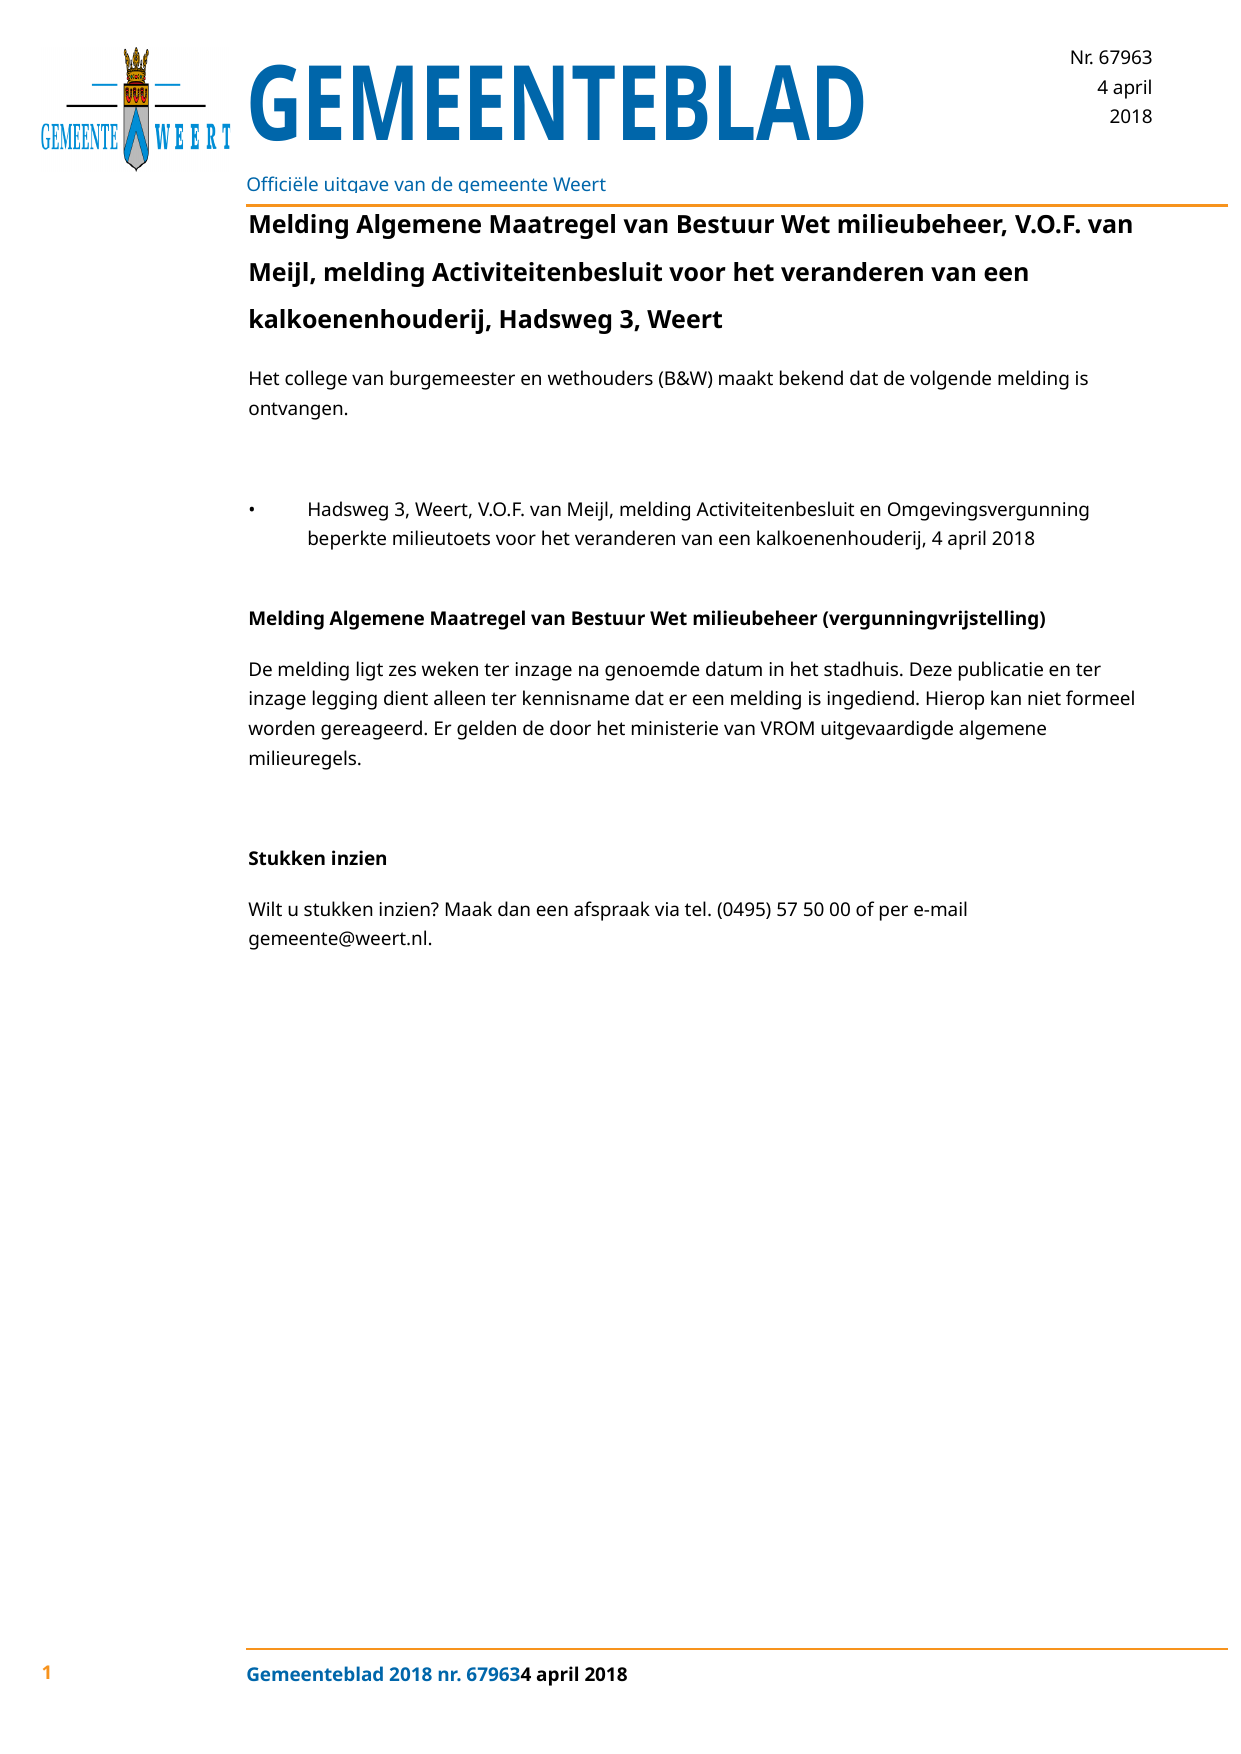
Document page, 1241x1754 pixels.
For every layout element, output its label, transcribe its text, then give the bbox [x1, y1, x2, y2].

text Melding Algemene Maatregel van Bestuur Wet milieubeheer (vergunningvrijstelling) [248, 606, 1152, 631]
text Het college van burgemeester en wethouders (B&W) maakt bekend dat de volgende melding is ontvangen. [248, 366, 1152, 421]
text Wilt u stukken inzien? Maak dan een afspraak via tel. (0495) 57 50 00 of per e-mail gemeente@weert.nl. [248, 896, 1152, 951]
text De melding ligt zes weken ter inzage na genoemde datum in het stadhuis. Deze publicatie en ter inzage legging dient alleen ter kennisname dat er een melding is ingediend. Hierop kan niet formeel worden gereageerd. Er gelden de door het ministerie van VROM uitgevaardigde algemene milieuregels. [248, 656, 1152, 770]
text Stukken inzien [248, 846, 1152, 871]
list Hadsweg 3, Weert, V.O.F. van Meijl, melding Activiteitenbesluit en Omgevingsvergunning beperkte milieutoets voor het veranderen van een kalkoenenhouderij, 4 april 2018 [248, 496, 1152, 551]
text Melding Algemene Maatregel van Bestuur Wet milieubeheer, V.O.F. van Meijl, melding Activiteitenbesluit voor het veranderen van een kalkoenenhouderij, Hadsweg 3, Weert [248, 207, 1152, 336]
picture [41, 47, 231, 172]
